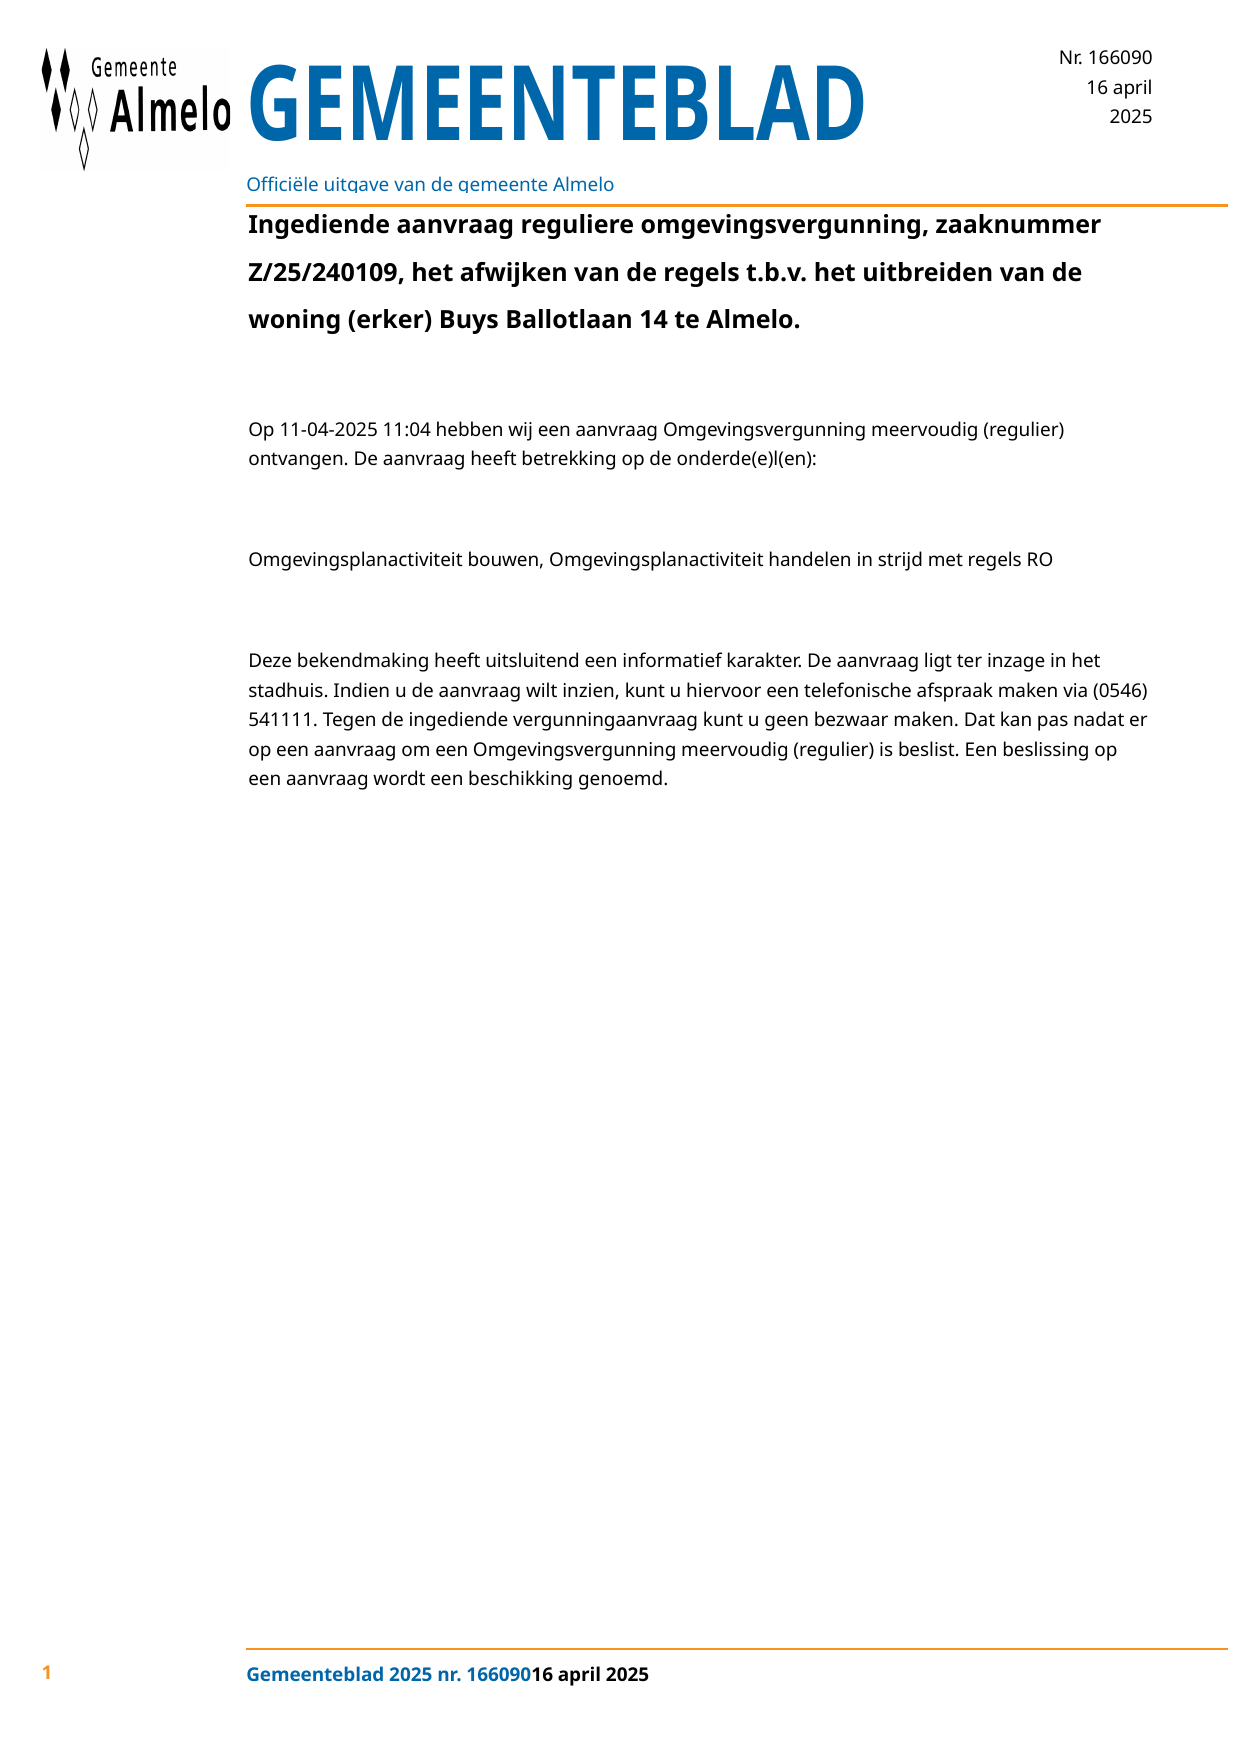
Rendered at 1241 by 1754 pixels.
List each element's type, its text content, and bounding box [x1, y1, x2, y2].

picture [41, 47, 231, 172]
text Deze bekendmaking heeft uitsluitend een informatief karakter. De aanvraag ligt ter inzage in het stadhuis. Indien u de aanvraag wilt inzien, kunt u hiervoor een telefonische afspraak maken via (0546) 541111. Tegen de ingediende vergunningaanvraag kunt u geen bezwaar maken. Dat kan pas nadat er op een aanvraag om een Omgevingsvergunning meervoudig (regulier) is beslist. Een beslissing op een aanvraag wordt een beschikking genoemd. [248, 647, 1152, 791]
text Op 11-04-2025 11:04 hebben wij een aanvraag Omgevingsvergunning meervoudig (regulier) ontvangen. De aanvraag heeft betrekking op de onderde(e)l(en): [248, 416, 1152, 471]
text Ingediende aanvraag reguliere omgevingsvergunning, zaaknummer Z/25/240109, het afwijken van de regels t.b.v. het uitbreiden van de woning (erker) Buys Ballotlaan 14 te Almelo. [248, 207, 1152, 336]
text Omgevingsplanactiviteit bouwen, Omgevingsplanactiviteit handelen in strijd met regels RO [248, 546, 1152, 572]
